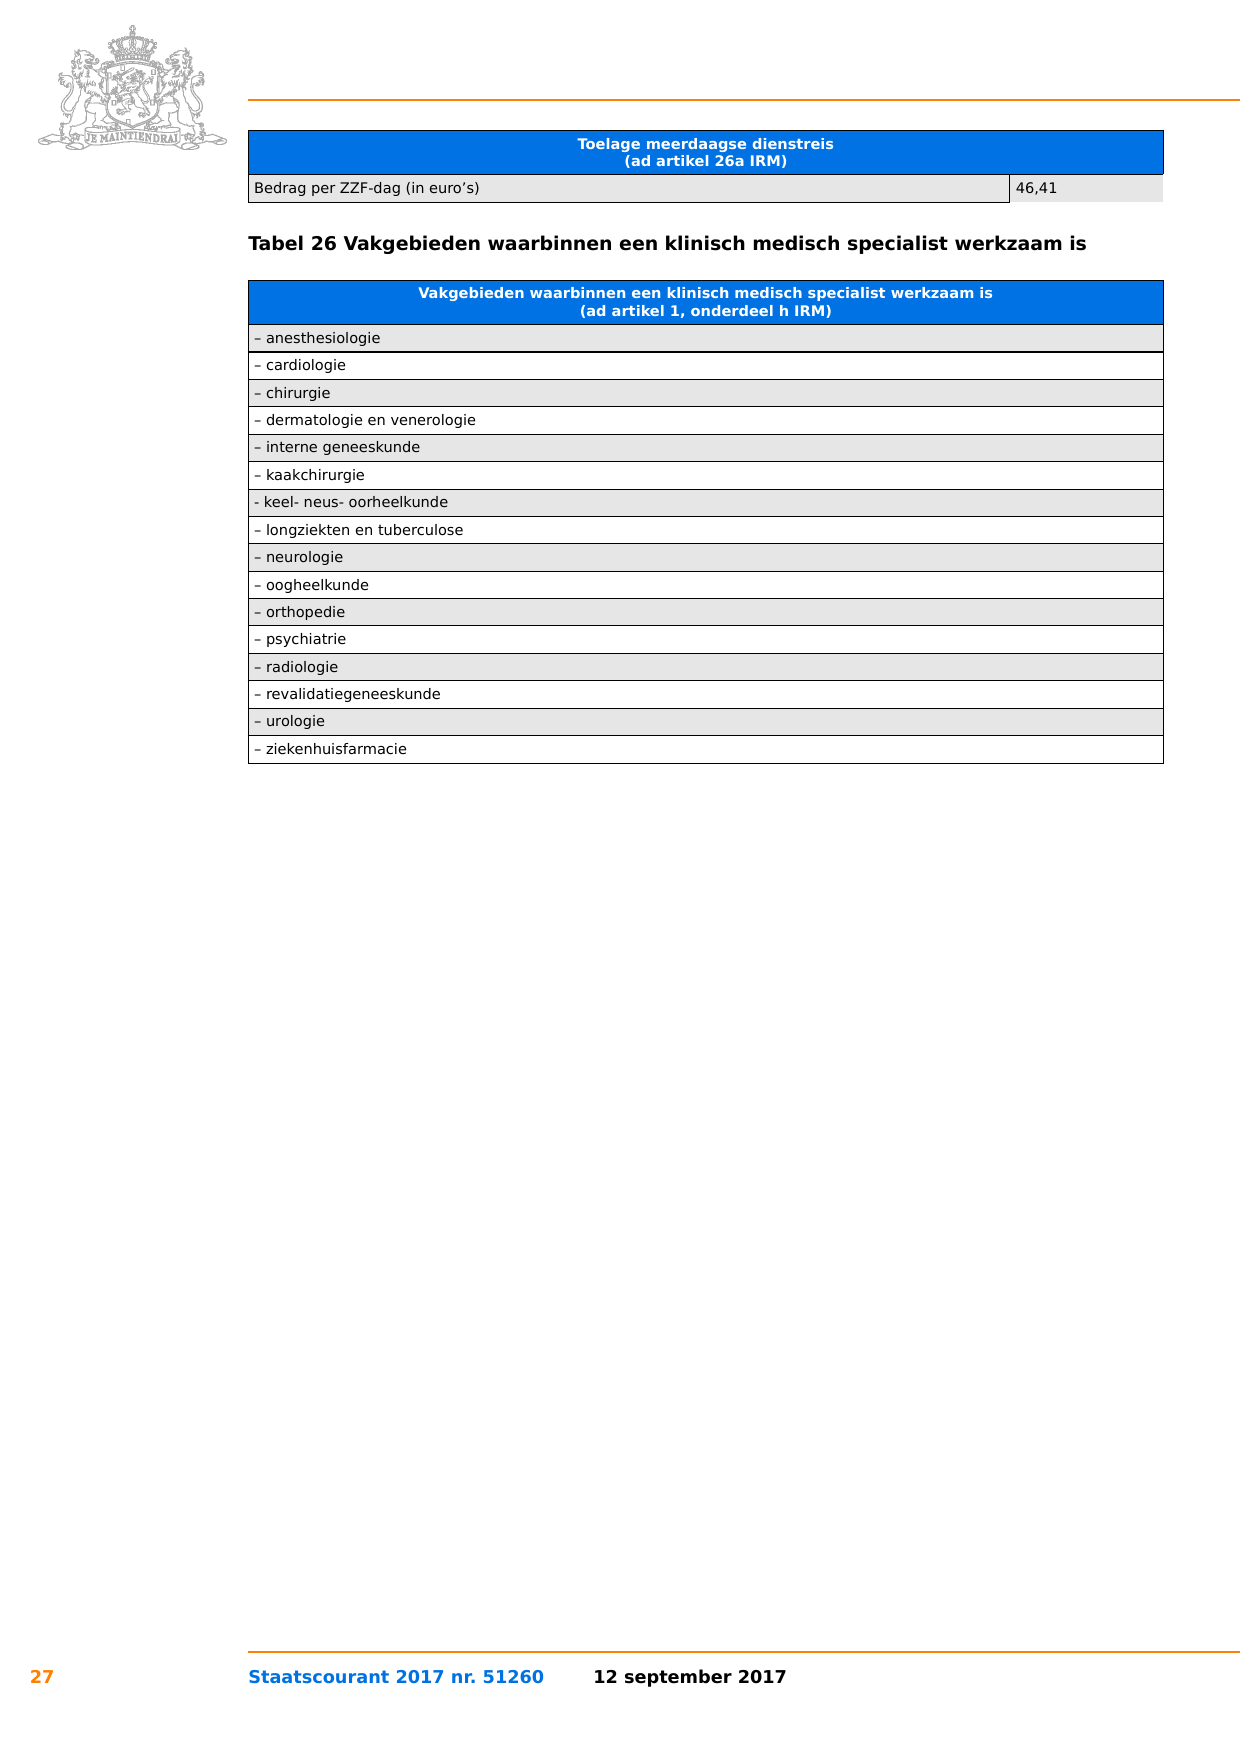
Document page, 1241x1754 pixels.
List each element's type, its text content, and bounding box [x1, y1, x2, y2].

table_cell – chirurgie [249, 380, 1163, 406]
table_cell – cardiologie [249, 353, 1163, 379]
table_cell - keel- neus- oorheelkunde [249, 490, 1163, 516]
table_header Vakgebieden waarbinnen een klinisch medisch specialist werkzaam is (ad artikel 1, onderdeel h IRM) [249, 281, 1163, 324]
table_cell – interne geneeskunde [249, 435, 1163, 461]
table_cell – ziekenhuisfarmacie [249, 736, 1163, 762]
table_cell – revalidatiegeneeskunde [249, 681, 1163, 708]
table_cell – anesthesiologie [249, 325, 1163, 351]
table_header Toelage meerdaagse dienstreis (ad artikel 26a IRM) [249, 131, 1163, 174]
table_cell Bedrag per ZZF-dag (in euro’s) [249, 175, 1009, 202]
table_cell – oogheelkunde [249, 572, 1163, 598]
table_cell 46,41 [1010, 175, 1163, 202]
table_cell – psychiatrie [249, 626, 1163, 653]
table_cell – orthopedie [249, 599, 1163, 625]
table_cell – kaakchirurgie [249, 462, 1163, 488]
table_cell – urologie [249, 709, 1163, 735]
subtitle Tabel 26 Vakgebieden waarbinnen een klinisch medisch specialist werkzaam is [248, 233, 1163, 255]
table_cell – dermatologie en venerologie [249, 407, 1163, 434]
table_cell – radiologie [249, 654, 1163, 680]
table_cell – longziekten en tuberculose [249, 517, 1163, 543]
table_cell – neurologie [249, 544, 1163, 571]
picture [38, 25, 227, 150]
